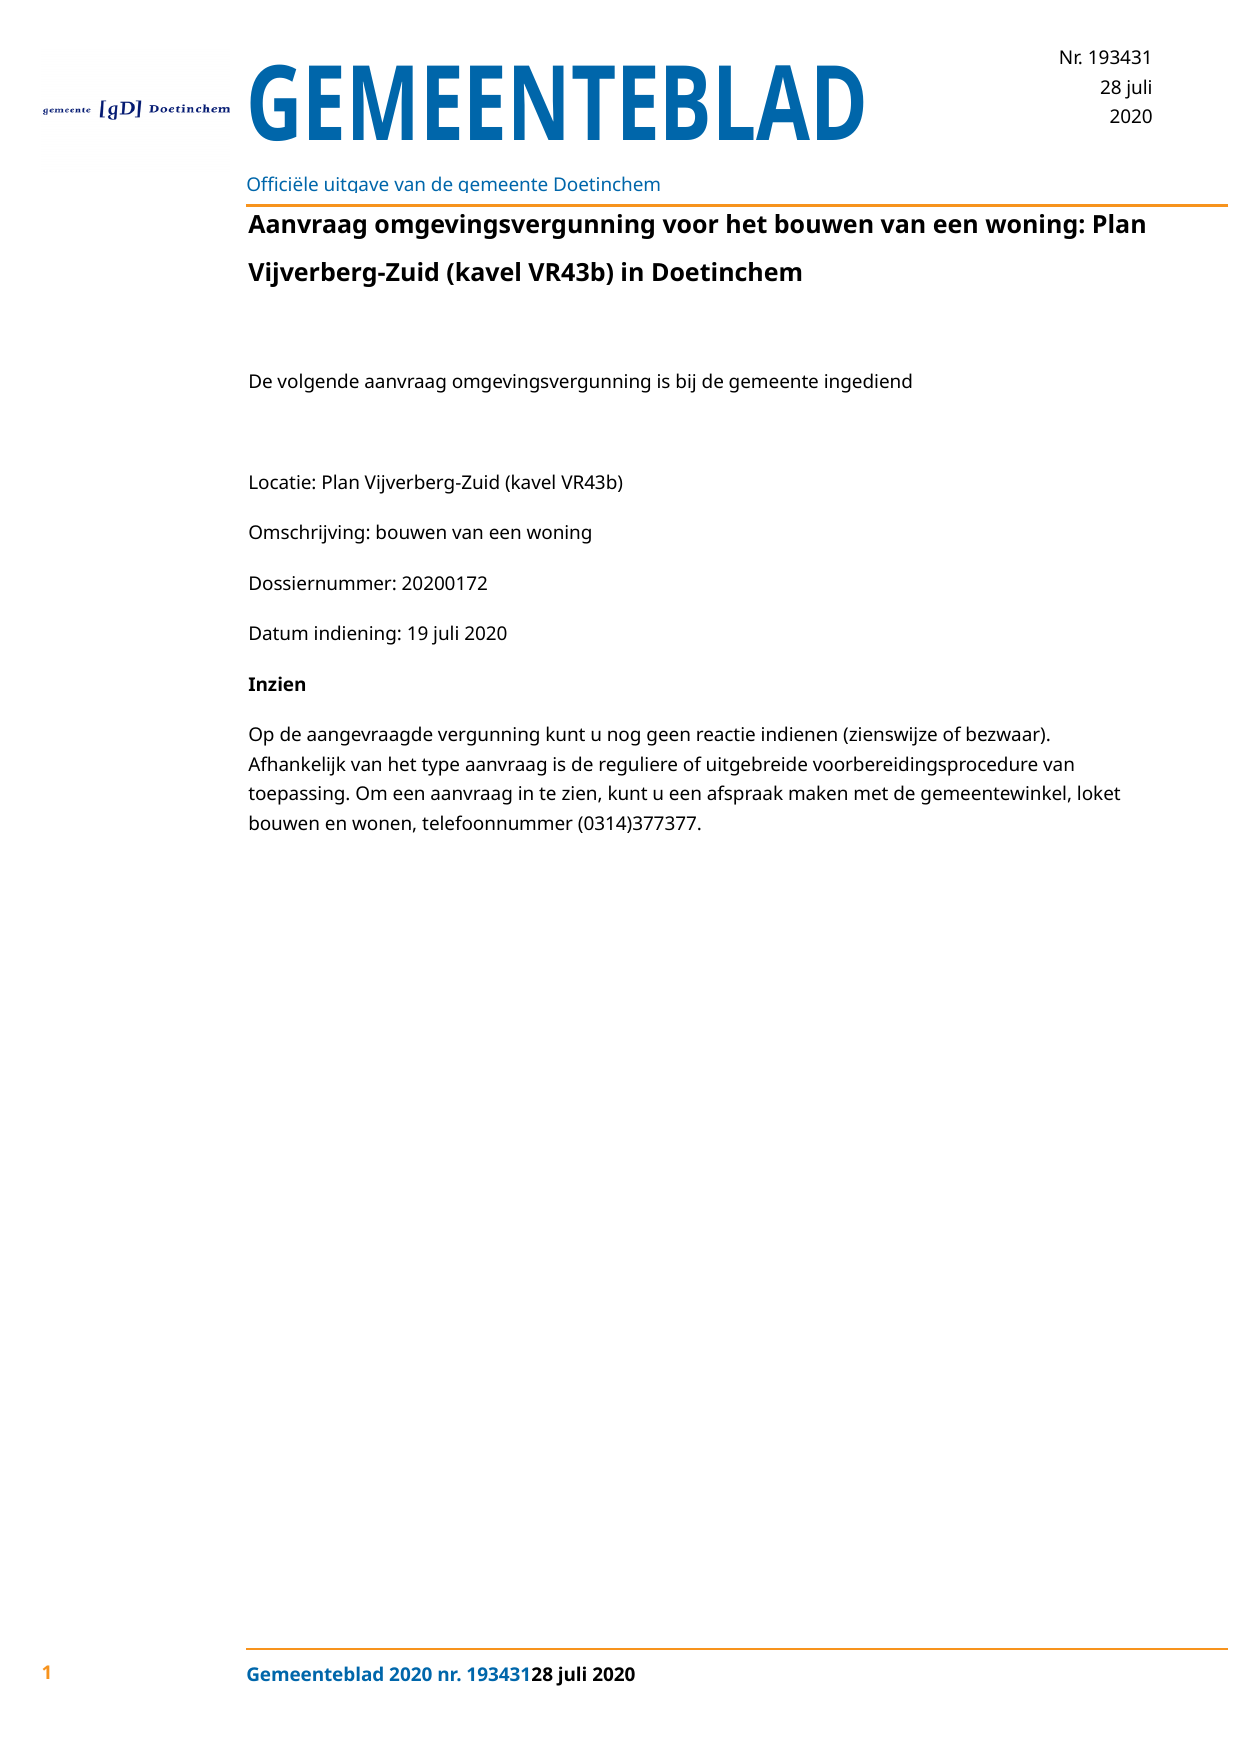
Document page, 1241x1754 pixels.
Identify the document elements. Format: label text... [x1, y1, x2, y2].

picture [41, 47, 231, 172]
text Aanvraag omgevingsvergunning voor het bouwen van een woning: Plan Vijverberg-Zuid (kavel VR43b) in Doetinchem [248, 207, 1152, 288]
text Locatie: Plan Vijverberg-Zuid (kavel VR43b) [248, 469, 1152, 495]
text Inzien [248, 671, 1152, 697]
text De volgende aanvraag omgevingsvergunning is bij de gemeente ingediend [248, 368, 1152, 394]
text Op de aangevraagde vergunning kunt u nog geen reactie indienen (zienswijze of bezwaar). Afhankelijk van het type aanvraag is de reguliere of uitgebreide voorbereidingsprocedure van toepassing. Om een aanvraag in te zien, kunt u een afspraak maken met de gemeentewinkel, loket bouwen en wonen, telefoonnummer (0314)377377. [248, 721, 1152, 836]
text Omschrijving: bouwen van een woning [248, 519, 1152, 545]
text Dossiernummer: 20200172 [248, 570, 1152, 596]
text Datum indiening: 19 juli 2020 [248, 620, 1152, 646]
